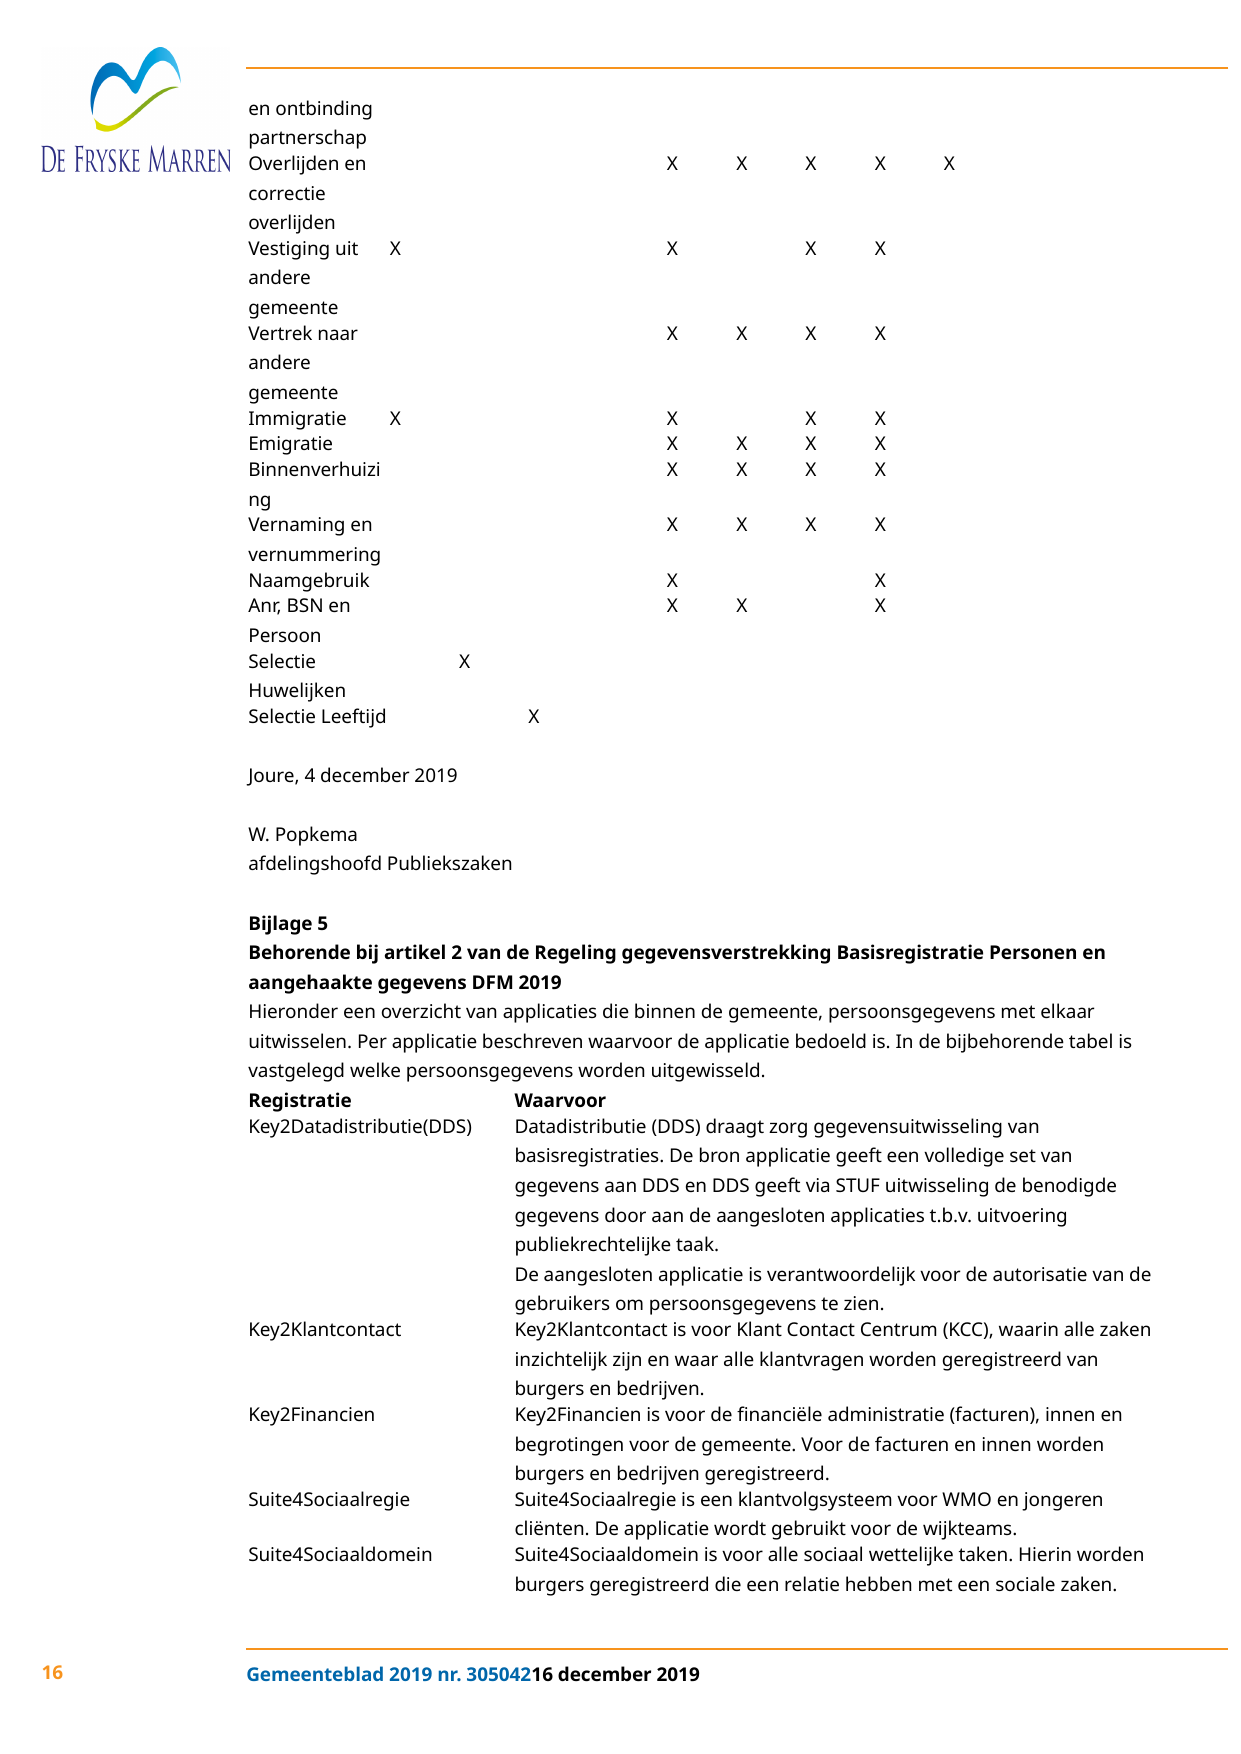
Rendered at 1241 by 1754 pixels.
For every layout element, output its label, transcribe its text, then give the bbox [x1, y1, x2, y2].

table_cell X [805, 456, 874, 512]
table_cell [1013, 150, 1082, 235]
table_cell [805, 593, 874, 648]
table_cell X [528, 703, 597, 729]
table_cell X [875, 320, 944, 405]
table_cell [459, 512, 528, 567]
table_cell [736, 648, 805, 703]
table_cell [390, 648, 459, 703]
text W. Popkema [248, 821, 1152, 847]
table_cell Suite4Sociaalregie is een klantvolgsysteem voor WMO en jongeren cliënten. De applicatie wordt gebruikt voor de wijkteams. [514, 1486, 1152, 1541]
table_cell [459, 431, 528, 456]
table_cell [598, 431, 667, 456]
table_cell [390, 456, 459, 512]
table_cell X [736, 431, 805, 456]
table_cell X [875, 456, 944, 512]
table_cell [667, 95, 736, 150]
table_cell [1013, 593, 1082, 648]
table_cell [875, 703, 944, 729]
table_cell Suite4Sociaaldomein is voor alle sociaal wettelijke taken. Hierin worden burgers geregistreerd die een relatie hebben met een sociale zaken. [514, 1541, 1152, 1597]
table_cell [459, 405, 528, 431]
table_cell Overlijden en correctie overlijden [248, 150, 389, 235]
table_cell X [667, 235, 736, 320]
table_cell [805, 95, 874, 150]
table_cell Datadistributie (DDS) draagt zorg gegevensuitwisseling van basisregistraties. De bron applicatie geeft een volledige set van gegevens aan DDS en DDS geeft via STUF uitwisseling de benodigde gegevens door aan de aangesloten applicaties t.b.v. uitvoering publiekrechtelijke taak. De aangesloten applicatie is verantwoordelijk voor de autorisatie van de gebruikers om persoonsgegevens te zien. [514, 1113, 1152, 1316]
table_cell X [667, 567, 736, 593]
table_cell X [875, 405, 944, 431]
table_cell Vestiging uit andere gemeente [248, 235, 389, 320]
table_cell [1082, 567, 1152, 593]
table_header Registratie [248, 1087, 514, 1113]
table_cell [944, 235, 1013, 320]
table_cell [528, 648, 597, 703]
table_cell Suite4Sociaaldomein [248, 1541, 514, 1597]
table_cell [1082, 320, 1152, 405]
table_cell [736, 567, 805, 593]
table_cell X [805, 235, 874, 320]
table_cell Key2Klantcontact is voor Klant Contact Centrum (KCC), waarin alle zaken inzichtelijk zijn en waar alle klantvragen worden geregistreerd van burgers en bedrijven. [514, 1316, 1152, 1401]
picture [41, 47, 231, 172]
table_cell [1082, 431, 1152, 456]
table_cell [528, 95, 597, 150]
table_cell X [667, 431, 736, 456]
table_cell [598, 405, 667, 431]
table_cell Vernaming en vernummering [248, 512, 389, 567]
table_cell [944, 431, 1013, 456]
table_cell [1082, 512, 1152, 567]
table_cell [667, 703, 736, 729]
table_cell [1013, 456, 1082, 512]
table_cell [528, 150, 597, 235]
table_cell Anr, BSN en Persoon [248, 593, 389, 648]
table_cell [944, 95, 1013, 150]
table_cell [1013, 567, 1082, 593]
table_cell X [875, 593, 944, 648]
table_cell X [805, 320, 874, 405]
table_cell [805, 648, 874, 703]
table_cell Selectie Leeftijd [248, 703, 389, 729]
table_cell [390, 431, 459, 456]
table_cell X [875, 235, 944, 320]
table_cell [805, 567, 874, 593]
table_cell Binnenverhuizing [248, 456, 389, 512]
table_cell [1013, 405, 1082, 431]
table_cell X [390, 405, 459, 431]
table_cell [1082, 235, 1152, 320]
table_cell [528, 235, 597, 320]
table_cell [459, 235, 528, 320]
table_cell [598, 235, 667, 320]
table_cell [1013, 235, 1082, 320]
table_cell Key2Datadistributie(DDS) [248, 1113, 514, 1316]
table_cell X [875, 512, 944, 567]
table_cell [390, 150, 459, 235]
table_cell X [667, 593, 736, 648]
table_cell [1082, 648, 1152, 703]
table_cell [1082, 405, 1152, 431]
table_cell [944, 456, 1013, 512]
table_cell [598, 150, 667, 235]
table_cell [598, 648, 667, 703]
table_cell [736, 703, 805, 729]
table_cell Selectie Huwelijken [248, 648, 389, 703]
table_cell [459, 703, 528, 729]
table_cell Key2Klantcontact [248, 1316, 514, 1401]
table_cell [598, 567, 667, 593]
table_cell X [944, 150, 1013, 235]
table_cell X [459, 648, 528, 703]
table_cell [1082, 150, 1152, 235]
text afdelingshoofd Publiekszaken [248, 851, 1152, 876]
table_cell X [667, 456, 736, 512]
table_cell X [805, 512, 874, 567]
table_cell [390, 567, 459, 593]
table_cell X [736, 150, 805, 235]
table_cell X [736, 593, 805, 648]
table_cell [598, 593, 667, 648]
table_cell [528, 405, 597, 431]
table_cell [944, 320, 1013, 405]
table_cell X [805, 405, 874, 431]
table_cell en ontbinding partnerschap [248, 95, 389, 150]
table_cell [1013, 703, 1082, 729]
table_cell [1013, 320, 1082, 405]
table_cell [875, 95, 944, 150]
table_cell [390, 703, 459, 729]
table_cell [1013, 95, 1082, 150]
table_cell X [667, 405, 736, 431]
table_cell [528, 456, 597, 512]
table_cell [598, 456, 667, 512]
table_cell [944, 567, 1013, 593]
table_cell [598, 95, 667, 150]
table_cell [390, 320, 459, 405]
table_cell [875, 648, 944, 703]
table_cell X [736, 456, 805, 512]
table_cell X [805, 150, 874, 235]
text Behorende bij artikel 2 van de Regeling gegevensverstrekking Basisregistratie Personen en aangehaakte gegevens DFM 2019 [248, 939, 1152, 994]
table_cell [459, 456, 528, 512]
table_cell [598, 512, 667, 567]
table_cell [1013, 431, 1082, 456]
table_cell Key2Financien [248, 1401, 514, 1486]
table_cell X [875, 567, 944, 593]
table_cell Emigratie [248, 431, 389, 456]
table_cell [459, 95, 528, 150]
table_cell [459, 150, 528, 235]
table_cell Key2Financien is voor de financiële administratie (facturen), innen en begrotingen voor de gemeente. Voor de facturen en innen worden burgers en bedrijven geregistreerd. [514, 1401, 1152, 1486]
table_cell X [390, 235, 459, 320]
table_cell X [667, 320, 736, 405]
table_cell Vertrek naar andere gemeente [248, 320, 389, 405]
table_cell [390, 593, 459, 648]
table_cell X [667, 150, 736, 235]
table_cell [944, 512, 1013, 567]
table_cell Suite4Sociaalregie [248, 1486, 514, 1541]
table_cell [390, 95, 459, 150]
table_cell [944, 648, 1013, 703]
text Hieronder een overzicht van applicaties die binnen de gemeente, persoonsgegevens met elkaar uitwisselen. Per applicatie beschreven waarvoor de applicatie bedoeld is. In de bijbehorende tabel is vastgelegd welke persoonsgegevens worden uitgewisseld. [248, 998, 1152, 1083]
table_cell [944, 703, 1013, 729]
table_cell Naamgebruik [248, 567, 389, 593]
table_cell [459, 593, 528, 648]
table_cell [528, 512, 597, 567]
table_cell [736, 235, 805, 320]
table_cell [1082, 456, 1152, 512]
table_cell [598, 703, 667, 729]
table_cell [459, 567, 528, 593]
table_cell [736, 405, 805, 431]
table_cell [944, 593, 1013, 648]
table_cell X [875, 150, 944, 235]
table_cell [1013, 648, 1082, 703]
text Joure, 4 december 2019 [248, 762, 1152, 787]
table_header Waarvoor [514, 1087, 1152, 1113]
table_cell X [736, 320, 805, 405]
table_cell [528, 593, 597, 648]
table_cell [1013, 512, 1082, 567]
table_cell [1082, 703, 1152, 729]
table_cell [459, 320, 528, 405]
table_cell X [667, 512, 736, 567]
table_cell [1082, 593, 1152, 648]
table_cell [736, 95, 805, 150]
table_cell [805, 703, 874, 729]
table_cell [528, 431, 597, 456]
table_cell X [875, 431, 944, 456]
text Bijlage 5 [248, 910, 1152, 935]
table_cell Immigratie [248, 405, 389, 431]
table_cell X [805, 431, 874, 456]
table_cell [598, 320, 667, 405]
table_cell [528, 320, 597, 405]
table_cell X [736, 512, 805, 567]
table_cell [390, 512, 459, 567]
table_cell [667, 648, 736, 703]
table_cell [528, 567, 597, 593]
table_cell [944, 405, 1013, 431]
table_cell [1082, 95, 1152, 150]
